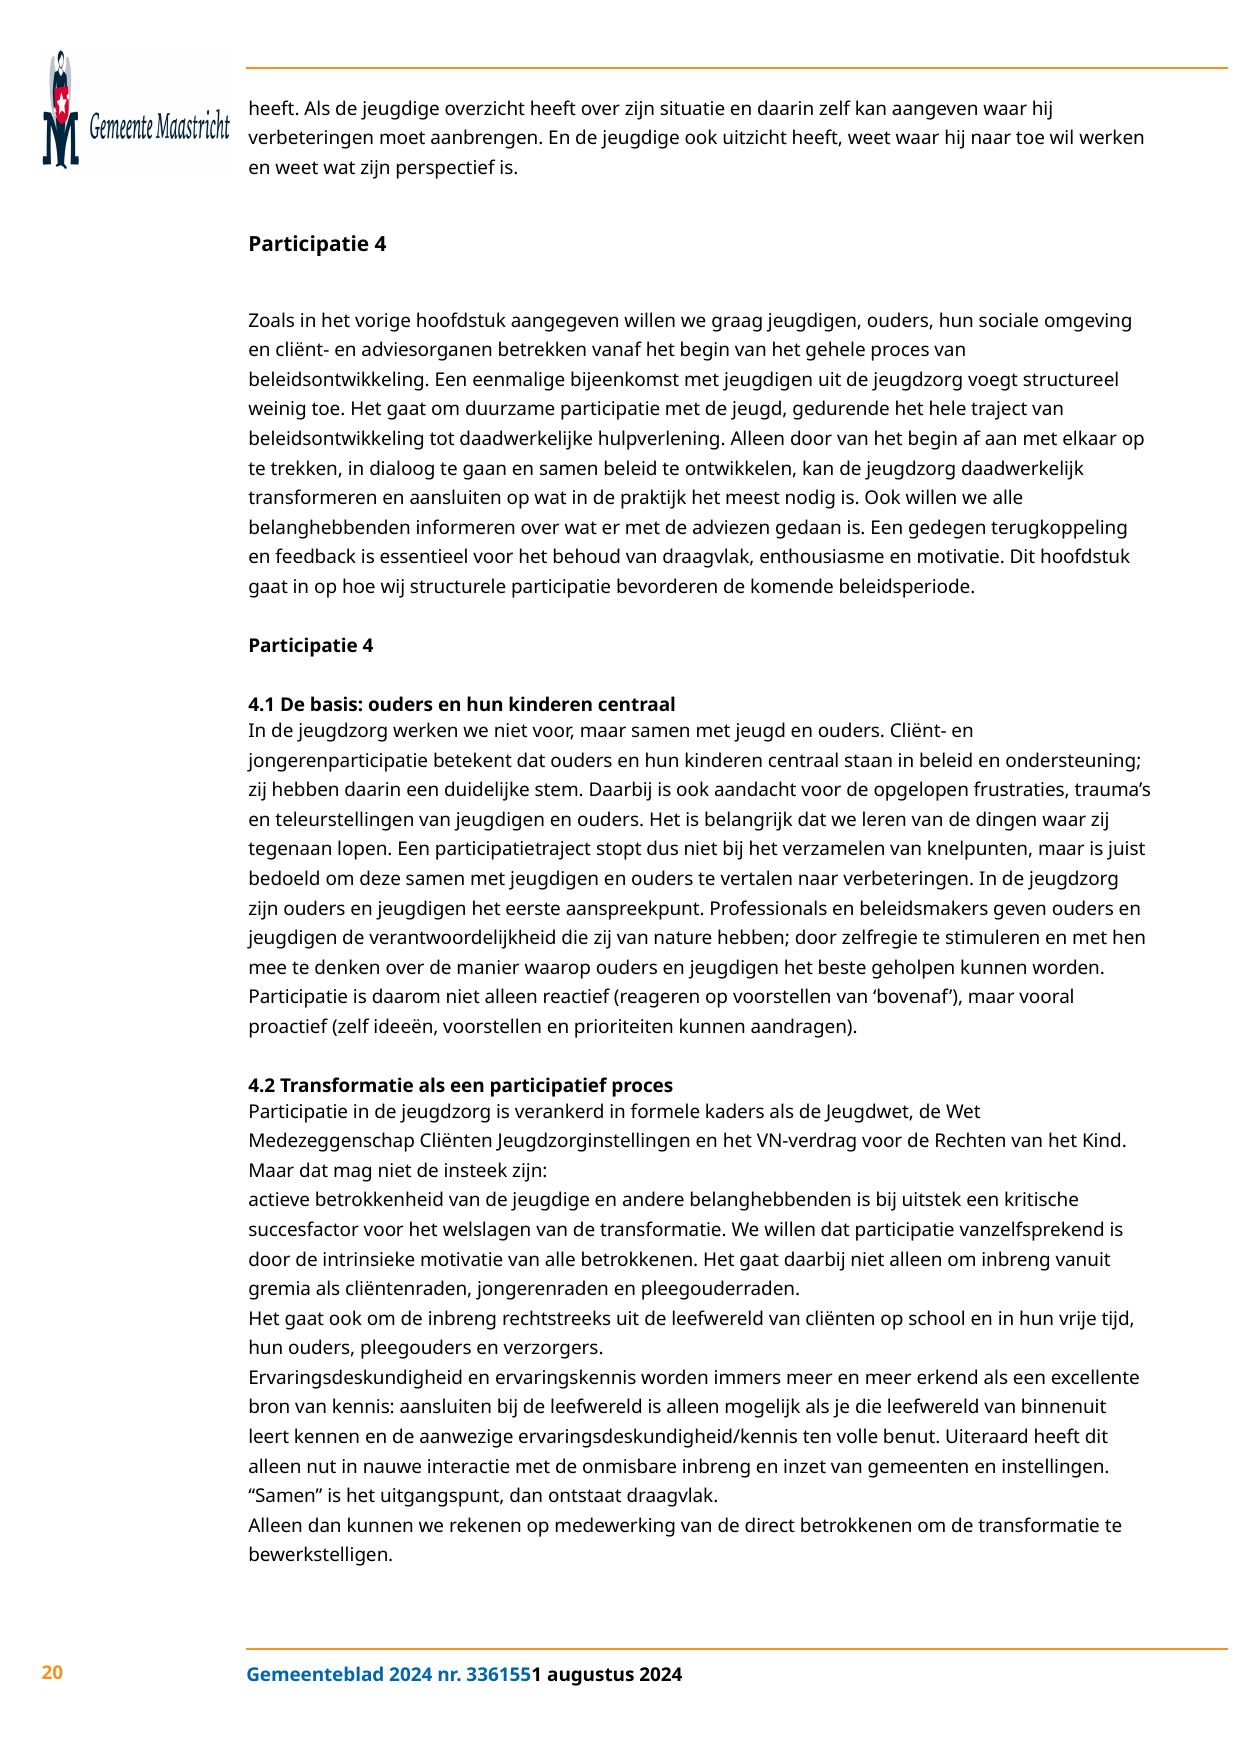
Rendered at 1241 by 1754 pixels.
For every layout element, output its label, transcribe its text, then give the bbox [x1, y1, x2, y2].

text In de jeugdzorg werken we niet voor, maar samen met jeugd en ouders. Cliënt- en jongerenparticipatie betekent dat ouders en hun kinderen centraal staan in beleid en ondersteuning; zij hebben daarin een duidelijke stem. Daarbij is ook aandacht voor de opgelopen frustraties, trauma’s en teleurstellingen van jeugdigen en ouders. Het is belangrijk dat we leren van de dingen waar zij tegenaan lopen. Een participatietraject stopt dus niet bij het verzamelen van knelpunten, maar is juist bedoeld om deze samen met jeugdigen en ouders te vertalen naar verbeteringen. In de jeugdzorg zijn ouders en jeugdigen het eerste aanspreekpunt. Professionals en beleidsmakers geven ouders en jeugdigen de verantwoordelijkheid die zij van nature hebben; door zelfregie te stimuleren en met hen mee te denken over de manier waarop ouders en jeugdigen het beste geholpen kunnen worden. Participatie is daarom niet alleen reactief (reageren op voorstellen van ‘bovenaf’), maar vooral proactief (zelf ideeën, voorstellen en prioriteiten kunnen aandragen). [248, 717, 1152, 1039]
text Participatie 4 [248, 632, 1152, 658]
text actieve betrokkenheid van de jeugdige en andere belanghebbenden is bij uitstek een kritische succesfactor voor het welslagen van de transformatie. We willen dat participatie vanzelfsprekend is door de intrinsieke motivatie van alle betrokkenen. Het gaat daarbij niet alleen om inbreng vanuit gremia als cliëntenraden, jongerenraden en pleegouderraden. [248, 1187, 1152, 1301]
text 4.1 De basis: ouders en hun kinderen centraal [248, 691, 1152, 717]
text Participatie in de jeugdzorg is verankerd in formele kaders als de Jeugdwet, de Wet Medezeggenschap Cliënten Jeugdzorginstellingen en het VN-verdrag voor de Rechten van het Kind. Maar dat mag niet de insteek zijn: [248, 1098, 1152, 1183]
picture [41, 47, 231, 172]
text Zoals in het vorige hoofdstuk aangegeven willen we graag jeugdigen, ouders, hun sociale omgeving en cliënt- en adviesorganen betrekken vanaf het begin van het gehele proces van beleidsontwikkeling. Een eenmalige bijeenkomst met jeugdigen uit de jeugdzorg voegt structureel weinig toe. Het gaat om duurzame participatie met de jeugd, gedurende het hele traject van beleidsontwikkeling tot daadwerkelijke hulpverlening. Alleen door van het begin af aan met elkaar op te trekken, in dialoog te gaan en samen beleid te ontwikkelen, kan de jeugdzorg daadwerkelijk transformeren en aansluiten op wat in de praktijk het meest nodig is. Ook willen we alle belanghebbenden informeren over wat er met de adviezen gedaan is. Een gedegen terugkoppeling en feedback is essentieel voor het behoud van draagvlak, enthousiasme en motivatie. Dit hoofdstuk gaat in op hoe wij structurele participatie bevorderen de komende beleidsperiode. [248, 307, 1152, 599]
text Het gaat ook om de inbreng rechtstreeks uit de leefwereld van cliënten op school en in hun vrije tijd, hun ouders, pleegouders en verzorgers. [248, 1305, 1152, 1360]
text Participatie 4 [248, 229, 1152, 258]
text Alleen dan kunnen we rekenen op medewerking van de direct betrokkenen om de transformatie te bewerkstelligen. [248, 1512, 1152, 1567]
text heeft. Als de jeugdige overzicht heeft over zijn situatie en daarin zelf kan aangeven waar hij verbeteringen moet aanbrengen. En de jeugdige ook uitzicht heeft, weet waar hij naar toe wil werken en weet wat zijn perspectief is. [248, 95, 1152, 180]
text 4.2 Transformatie als een participatief proces [248, 1072, 1152, 1098]
text Ervaringsdeskundigheid en ervaringskennis worden immers meer en meer erkend als een excellente bron van kennis: aansluiten bij de leefwereld is alleen mogelijk als je die leefwereld van binnenuit leert kennen en de aanwezige ervaringsdeskundigheid/kennis ten volle benut. Uiteraard heeft dit alleen nut in nauwe interactie met de onmisbare inbreng en inzet van gemeenten en instellingen. “Samen” is het uitgangspunt, dan ontstaat draagvlak. [248, 1364, 1152, 1508]
